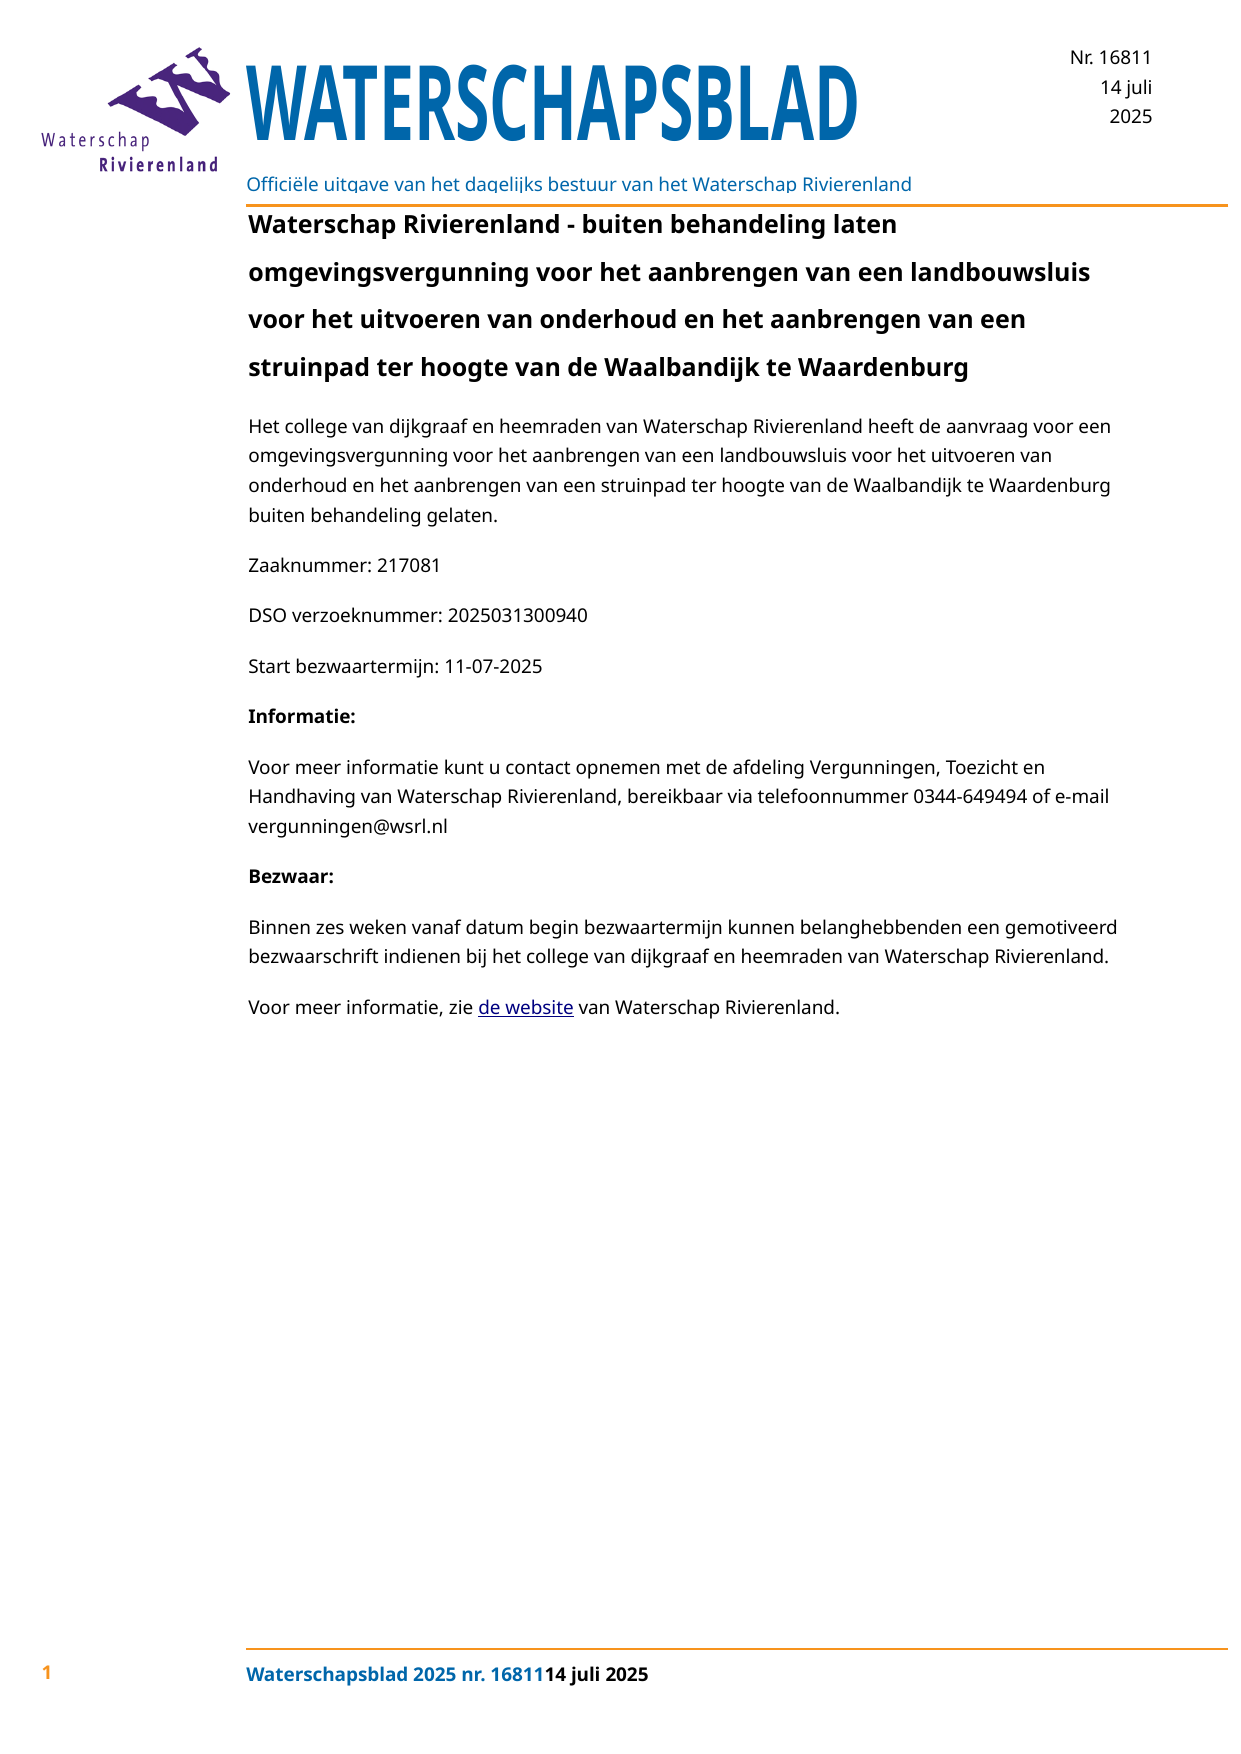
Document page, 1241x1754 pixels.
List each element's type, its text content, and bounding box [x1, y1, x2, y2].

text Voor meer informatie, zie de website van Waterschap Rivierenland. [248, 994, 1152, 1020]
text DSO verzoeknummer: 2025031300940 [248, 603, 1152, 628]
text Het college van dijkgraaf en heemraden van Waterschap Rivierenland heeft de aanvraag voor een omgevingsvergunning voor het aanbrengen van een landbouwsluis voor het uitvoeren van onderhoud en het aanbrengen van een struinpad ter hoogte van de Waalbandijk te Waardenburg buiten behandeling gelaten. [248, 413, 1152, 528]
text Zaaknummer: 217081 [248, 552, 1152, 578]
text Start bezwaartermijn: 11-07-2025 [248, 653, 1152, 679]
text Informatie: [248, 703, 1152, 729]
text Binnen zes weken vanaf datum begin bezwaartermijn kunnen belanghebbenden een gemotiveerd bezwaarschrift indienen bij het college van dijkgraaf en heemraden van Waterschap Rivierenland. [248, 914, 1152, 969]
text Waterschap Rivierenland - buiten behandeling laten omgevingsvergunning voor het aanbrengen van een landbouwsluis voor het uitvoeren van onderhoud en het aanbrengen van een struinpad ter hoogte van de Waalbandijk te Waardenburg [248, 207, 1152, 384]
picture [41, 47, 231, 172]
text Bezwaar: [248, 863, 1152, 889]
text Voor meer informatie kunt u contact opnemen met de afdeling Vergunningen, Toezicht en Handhaving van Waterschap Rivierenland, bereikbaar via telefoonnummer 0344-649494 of e-mail vergunningen@wsrl.nl [248, 754, 1152, 839]
